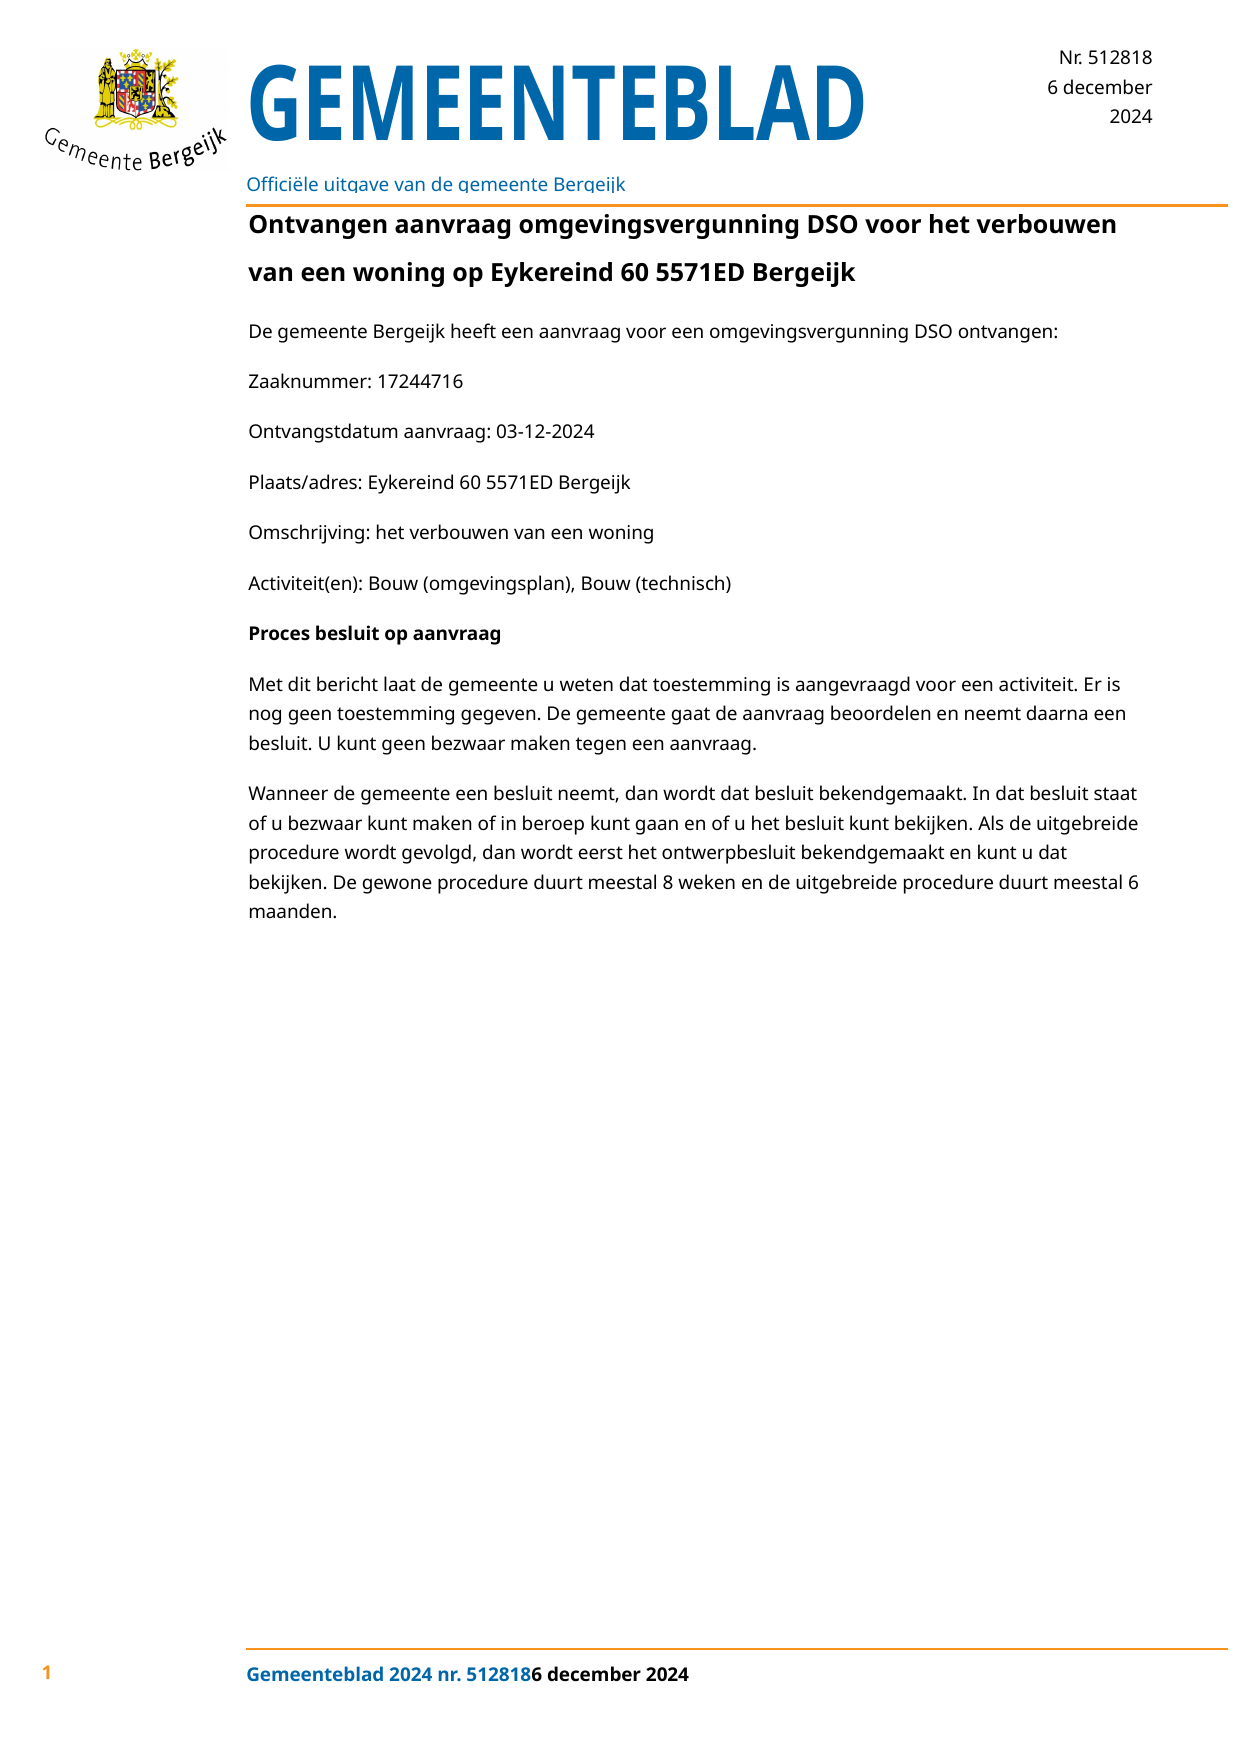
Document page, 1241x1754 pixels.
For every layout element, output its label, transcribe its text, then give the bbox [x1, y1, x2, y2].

text Ontvangstdatum aanvraag: 03-12-2024 [248, 419, 1152, 444]
text Ontvangen aanvraag omgevingsvergunning DSO voor het verbouwen van een woning op Eykereind 60 5571ED Bergeijk [248, 207, 1152, 288]
text Activiteit(en): Bouw (omgevingsplan), Bouw (technisch) [248, 570, 1152, 596]
text De gemeente Bergeijk heeft een aanvraag voor een omgevingsvergunning DSO ontvangen: [248, 318, 1152, 344]
text Proces besluit op aanvraag [248, 620, 1152, 646]
text Plaats/adres: Eykereind 60 5571ED Bergeijk [248, 469, 1152, 495]
text Met dit bericht laat de gemeente u weten dat toestemming is aangevraagd voor een activiteit. Er is nog geen toestemming gegeven. De gemeente gaat de aanvraag beoordelen en neemt daarna een besluit. U kunt geen bezwaar maken tegen een aanvraag. [248, 671, 1152, 756]
text Wanneer de gemeente een besluit neemt, dan wordt dat besluit bekendgemaakt. In dat besluit staat of u bezwaar kunt maken of in beroep kunt gaan en of u het besluit kunt bekijken. Als de uitgebreide procedure wordt gevolgd, dan wordt eerst het ontwerpbesluit bekendgemaakt en kunt u dat bekijken. De gewone procedure duurt meestal 8 weken en de uitgebreide procedure duurt meestal 6 maanden. [248, 780, 1152, 924]
text Omschrijving: het verbouwen van een woning [248, 519, 1152, 545]
text Zaaknummer: 17244716 [248, 368, 1152, 394]
picture [41, 47, 231, 172]
